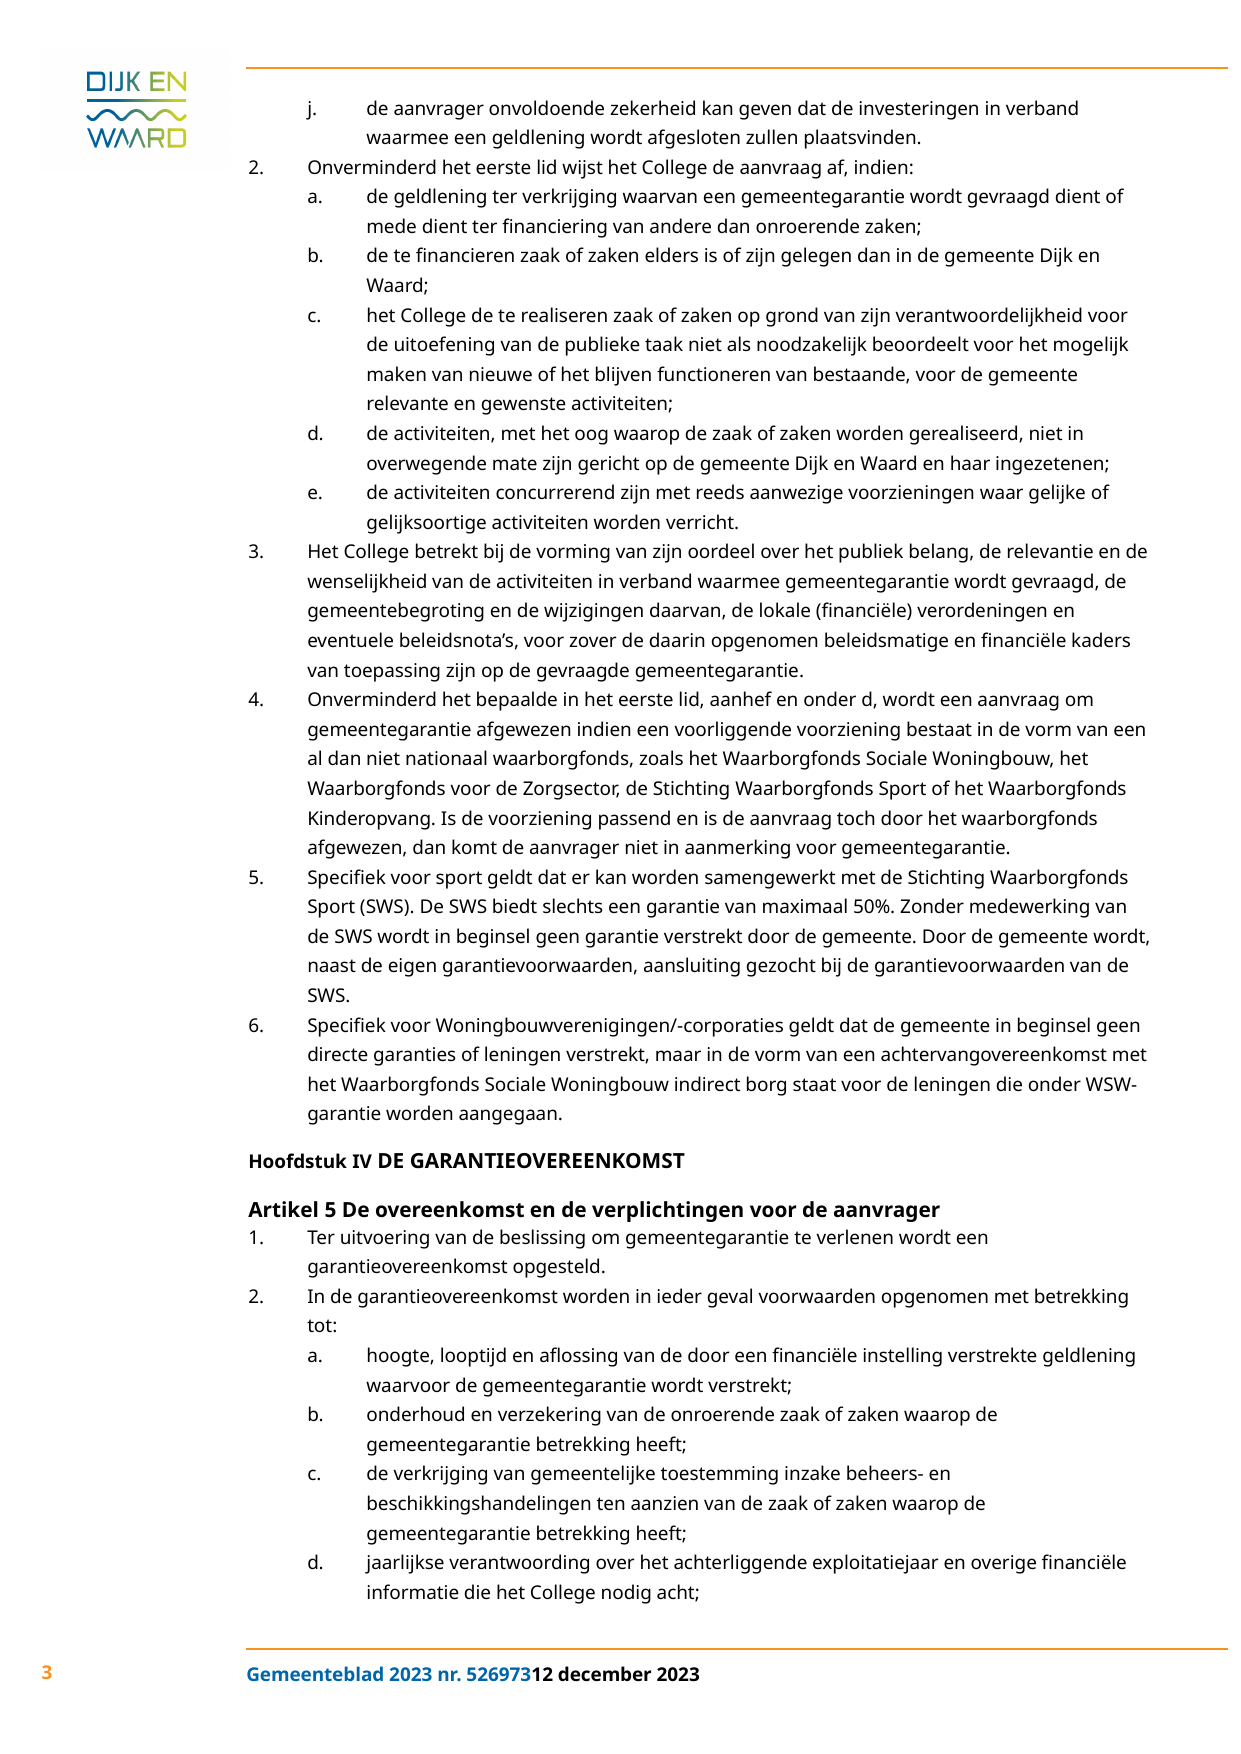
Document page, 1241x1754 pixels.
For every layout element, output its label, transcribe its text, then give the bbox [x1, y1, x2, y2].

list de verkrijging van gemeentelijke toestemming inzake beheers- en beschikkingshandelingen ten aanzien van de zaak of zaken waarop de gemeentegarantie betrekking heeft; [307, 1461, 1152, 1546]
list Het College betrekt bij de vorming van zijn oordeel over het publiek belang, de relevantie en de wenselijkheid van de activiteiten in verband waarmee gemeentegarantie wordt gevraagd, de gemeentebegroting en de wijzigingen daarvan, de lokale (financiële) verordeningen en eventuele beleidsnota’s, voor zover de daarin opgenomen beleidsmatige en financiële kaders van toepassing zijn op de gevraagde gemeentegarantie. [248, 538, 1152, 683]
text Hoofdstuk IV DE GARANTIEOVEREENKOMST [248, 1146, 1152, 1175]
list jaarlijkse verantwoording over het achterliggende exploitatiejaar en overige financiële informatie die het College nodig acht; [307, 1549, 1152, 1605]
list Specifiek voor Woningbouwverenigingen/-corporaties geldt dat de gemeente in beginsel geen directe garanties of leningen verstrekt, maar in de vorm van een achtervangovereenkomst met het Waarborgfonds Sociale Woningbouw indirect borg staat voor de leningen die onder WSW-garantie worden aangegaan. [248, 1012, 1152, 1126]
list de geldlening ter verkrijging waarvan een gemeentegarantie wordt gevraagd dient of mede dient ter financiering van andere dan onroerende zaken; [307, 183, 1152, 239]
list het College de te realiseren zaak of zaken op grond van zijn verantwoordelijkheid voor de uitoefening van de publieke taak niet als noodzakelijk beoordeelt voor het mogelijk maken van nieuwe of het blijven functioneren van bestaande, voor de gemeente relevante en gewenste activiteiten; [307, 302, 1152, 416]
list de aanvrager onvoldoende zekerheid kan geven dat de investeringen in verband waarmee een geldlening wordt afgesloten zullen plaatsvinden. [307, 95, 1152, 150]
list de te financieren zaak of zaken elders is of zijn gelegen dan in de gemeente Dijk en Waard; [307, 243, 1152, 298]
list Onverminderd het bepaalde in het eerste lid, aanhef en onder d, wordt een aanvraag om gemeentegarantie afgewezen indien een voorliggende voorziening bestaat in de vorm van een al dan niet nationaal waarborgfonds, zoals het Waarborgfonds Sociale Woningbouw, het Waarborgfonds voor de Zorgsector, de Stichting Waarborgfonds Sport of het Waarborgfonds Kinderopvang. Is de voorziening passend en is de aanvraag toch door het waarborgfonds afgewezen, dan komt de aanvrager niet in aanmerking voor gemeentegarantie. [248, 686, 1152, 860]
list Onverminderd het eerste lid wijst het College de aanvraag af, indien: [248, 154, 1152, 180]
list onderhoud en verzekering van de onroerende zaak of zaken waarop de gemeentegarantie betrekking heeft; [307, 1401, 1152, 1457]
list de activiteiten, met het oog waarop de zaak of zaken worden gerealiseerd, niet in overwegende mate zijn gericht op de gemeente Dijk en Waard en haar ingezetenen; [307, 420, 1152, 476]
list de activiteiten concurrerend zijn met reeds aanwezige voorzieningen waar gelijke of gelijksoortige activiteiten worden verricht. [307, 479, 1152, 535]
picture [41, 47, 231, 172]
list Ter uitvoering van de beslissing om gemeentegarantie te verlenen wordt een garantieovereenkomst opgesteld. [248, 1224, 1152, 1279]
list hoogte, looptijd en aflossing van de door een financiële instelling verstrekte geldlening waarvoor de gemeentegarantie wordt verstrekt; [307, 1342, 1152, 1398]
list Specifiek voor sport geldt dat er kan worden samengewerkt met de Stichting Waarborgfonds Sport (SWS). De SWS biedt slechts een garantie van maximaal 50%. Zonder medewerking van de SWS wordt in beginsel geen garantie verstrekt door de gemeente. Door de gemeente wordt, naast de eigen garantievoorwaarden, aansluiting gezocht bij de garantievoorwaarden van de SWS. [248, 864, 1152, 1008]
text Artikel 5 De overeenkomst en de verplichtingen voor de aanvrager [248, 1196, 1152, 1224]
list In de garantieovereenkomst worden in ieder geval voorwaarden opgenomen met betrekking tot: [248, 1283, 1152, 1338]
